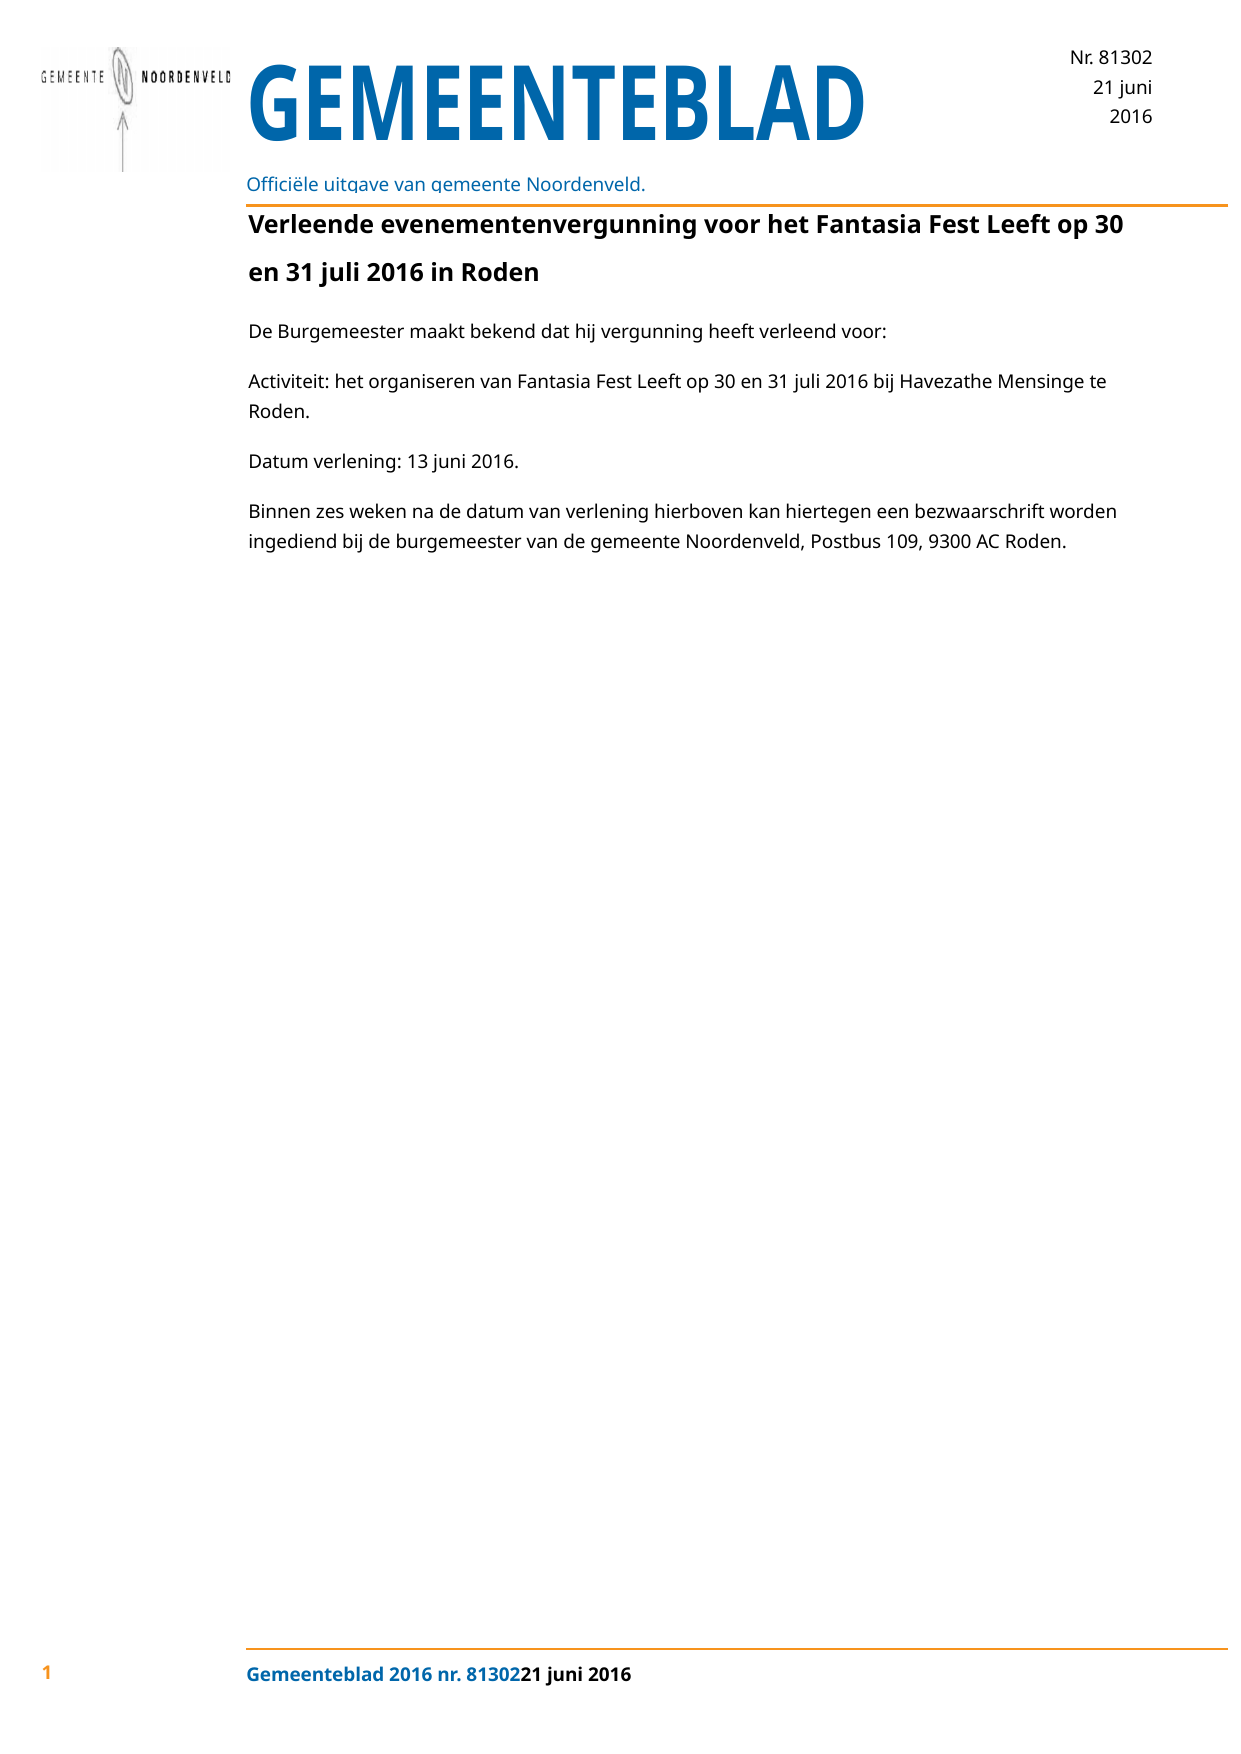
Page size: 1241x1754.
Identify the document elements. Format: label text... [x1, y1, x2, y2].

picture [41, 47, 231, 172]
text Verleende evenementenvergunning voor het Fantasia Fest Leeft op 30 en 31 juli 2016 in Roden [248, 207, 1152, 288]
text De Burgemeester maakt bekend dat hij vergunning heeft verleend voor: [248, 318, 1152, 344]
text Activiteit: het organiseren van Fantasia Fest Leeft op 30 en 31 juli 2016 bij Havezathe Mensinge te Roden. [248, 368, 1152, 424]
text Binnen zes weken na de datum van verlening hierboven kan hiertegen een bezwaarschrift worden ingediend bij de burgemeester van de gemeente Noordenveld, Postbus 109, 9300 AC Roden. [248, 499, 1152, 554]
text Datum verlening: 13 juni 2016. [248, 448, 1152, 474]
